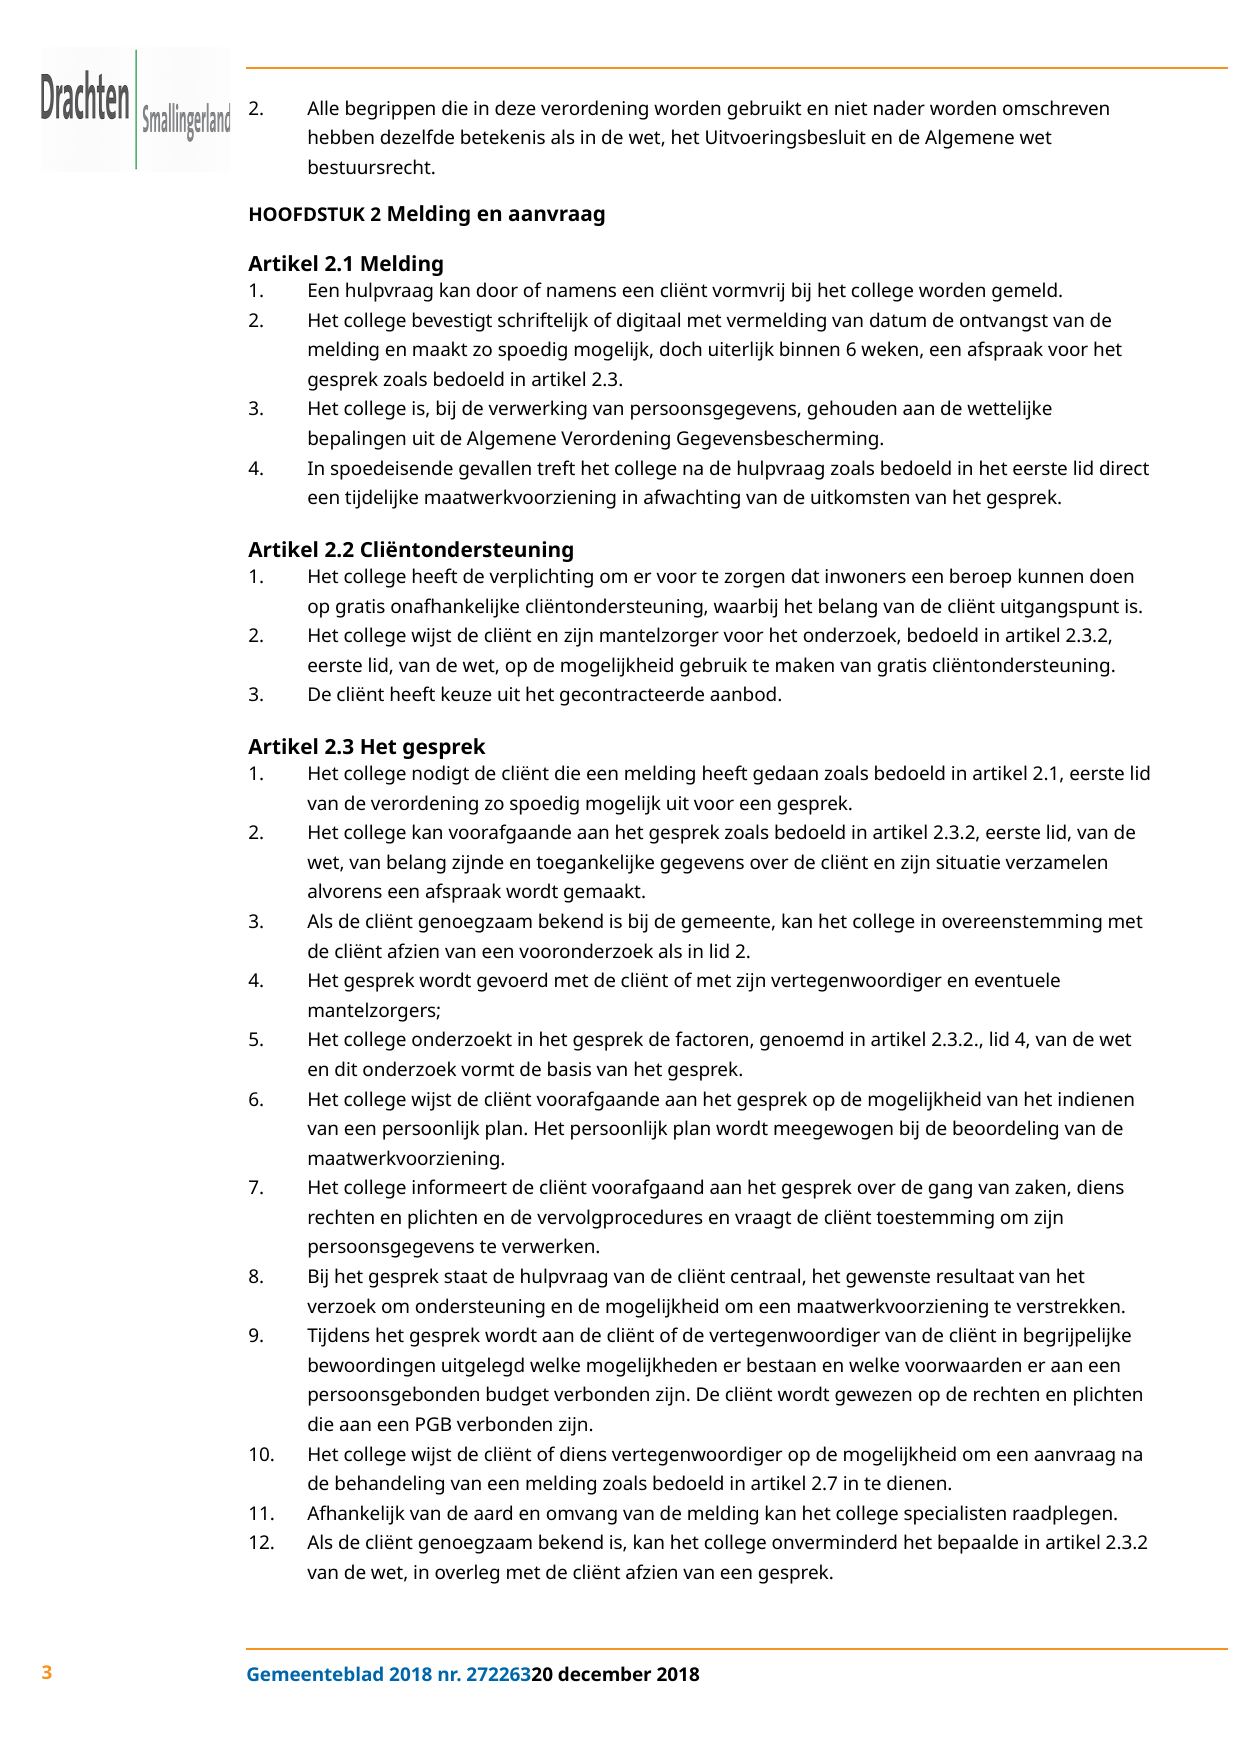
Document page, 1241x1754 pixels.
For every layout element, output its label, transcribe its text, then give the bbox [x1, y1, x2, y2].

list Het college wijst de cliënt voorafgaande aan het gesprek op de mogelijkheid van het indienen van een persoonlijk plan. Het persoonlijk plan wordt meegewogen bij de beoordeling van de maatwerkvoorziening. [248, 1086, 1152, 1171]
list Afhankelijk van de aard en omvang van de melding kan het college specialisten raadplegen. [248, 1500, 1152, 1526]
text Artikel 2.1 Melding [248, 249, 1152, 277]
text Artikel 2.2 Cliëntondersteuning [248, 535, 1152, 563]
list In spoedeisende gevallen treft het college na de hulpvraag zoals bedoeld in het eerste lid direct een tijdelijke maatwerkvoorziening in afwachting van de uitkomsten van het gesprek. [248, 455, 1152, 510]
list Het college bevestigt schriftelijk of digitaal met vermelding van datum de ontvangst van de melding en maakt zo spoedig mogelijk, doch uiterlijk binnen 6 weken, een afspraak voor het gesprek zoals bedoeld in artikel 2.3. [248, 307, 1152, 392]
list De cliënt heeft keuze uit het gecontracteerde aanbod. [248, 682, 1152, 707]
text HOOFDSTUK 2 Melding en aanvraag [248, 199, 1152, 228]
list Tijdens het gesprek wordt aan de cliënt of de vertegenwoordiger van de cliënt in begrijpelijke bewoordingen uitgelegd welke mogelijkheden er bestaan en welke voorwaarden er aan een persoonsgebonden budget verbonden zijn. De cliënt wordt gewezen op de rechten en plichten die aan een PGB verbonden zijn. [248, 1322, 1152, 1437]
list Het gesprek wordt gevoerd met de cliënt of met zijn vertegenwoordiger en eventuele mantelzorgers; [248, 967, 1152, 1023]
list Als de cliënt genoegzaam bekend is, kan het college onverminderd het bepaalde in artikel 2.3.2 van de wet, in overleg met de cliënt afzien van een gesprek. [248, 1529, 1152, 1585]
list Het college nodigt de cliënt die een melding heeft gedaan zoals bedoeld in artikel 2.1, eerste lid van de verordening zo spoedig mogelijk uit voor een gesprek. [248, 760, 1152, 816]
list Een hulpvraag kan door of namens een cliënt vormvrij bij het college worden gemeld. [248, 277, 1152, 303]
list Als de cliënt genoegzaam bekend is bij de gemeente, kan het college in overeenstemming met de cliënt afzien van een vooronderzoek als in lid 2. [248, 908, 1152, 964]
list Het college wijst de cliënt of diens vertegenwoordiger op de mogelijkheid om een aanvraag na de behandeling van een melding zoals bedoeld in artikel 2.7 in te dienen. [248, 1441, 1152, 1496]
list Het college informeert de cliënt voorafgaand aan het gesprek over de gang van zaken, diens rechten en plichten en de vervolgprocedures en vraagt de cliënt toestemming om zijn persoonsgegevens te verwerken. [248, 1174, 1152, 1259]
list Het college kan voorafgaande aan het gesprek zoals bedoeld in artikel 2.3.2, eerste lid, van de wet, van belang zijnde en toegankelijke gegevens over de cliënt en zijn situatie verzamelen alvorens een afspraak wordt gemaakt. [248, 819, 1152, 904]
list Het college wijst de cliënt en zijn mantelzorger voor het onderzoek, bedoeld in artikel 2.3.2, eerste lid, van de wet, op de mogelijkheid gebruik te maken van gratis cliëntondersteuning. [248, 622, 1152, 678]
list Het college heeft de verplichting om er voor te zorgen dat inwoners een beroep kunnen doen op gratis onafhankelijke cliëntondersteuning, waarbij het belang van de cliënt uitgangspunt is. [248, 563, 1152, 618]
list Bij het gesprek staat de hulpvraag van de cliënt centraal, het gewenste resultaat van het verzoek om ondersteuning en de mogelijkheid om een maatwerkvoorziening te verstrekken. [248, 1263, 1152, 1319]
picture [41, 47, 231, 172]
list Alle begrippen die in deze verordening worden gebruikt en niet nader worden omschreven hebben dezelfde betekenis als in de wet, het Uitvoeringsbesluit en de Algemene wet bestuursrecht. [248, 95, 1152, 180]
list Het college is, bij de verwerking van persoonsgegevens, gehouden aan de wettelijke bepalingen uit de Algemene Verordening Gegevensbescherming. [248, 396, 1152, 451]
list Het college onderzoekt in het gesprek de factoren, genoemd in artikel 2.3.2., lid 4, van de wet en dit onderzoek vormt de basis van het gesprek. [248, 1027, 1152, 1082]
text Artikel 2.3 Het gesprek [248, 732, 1152, 760]
